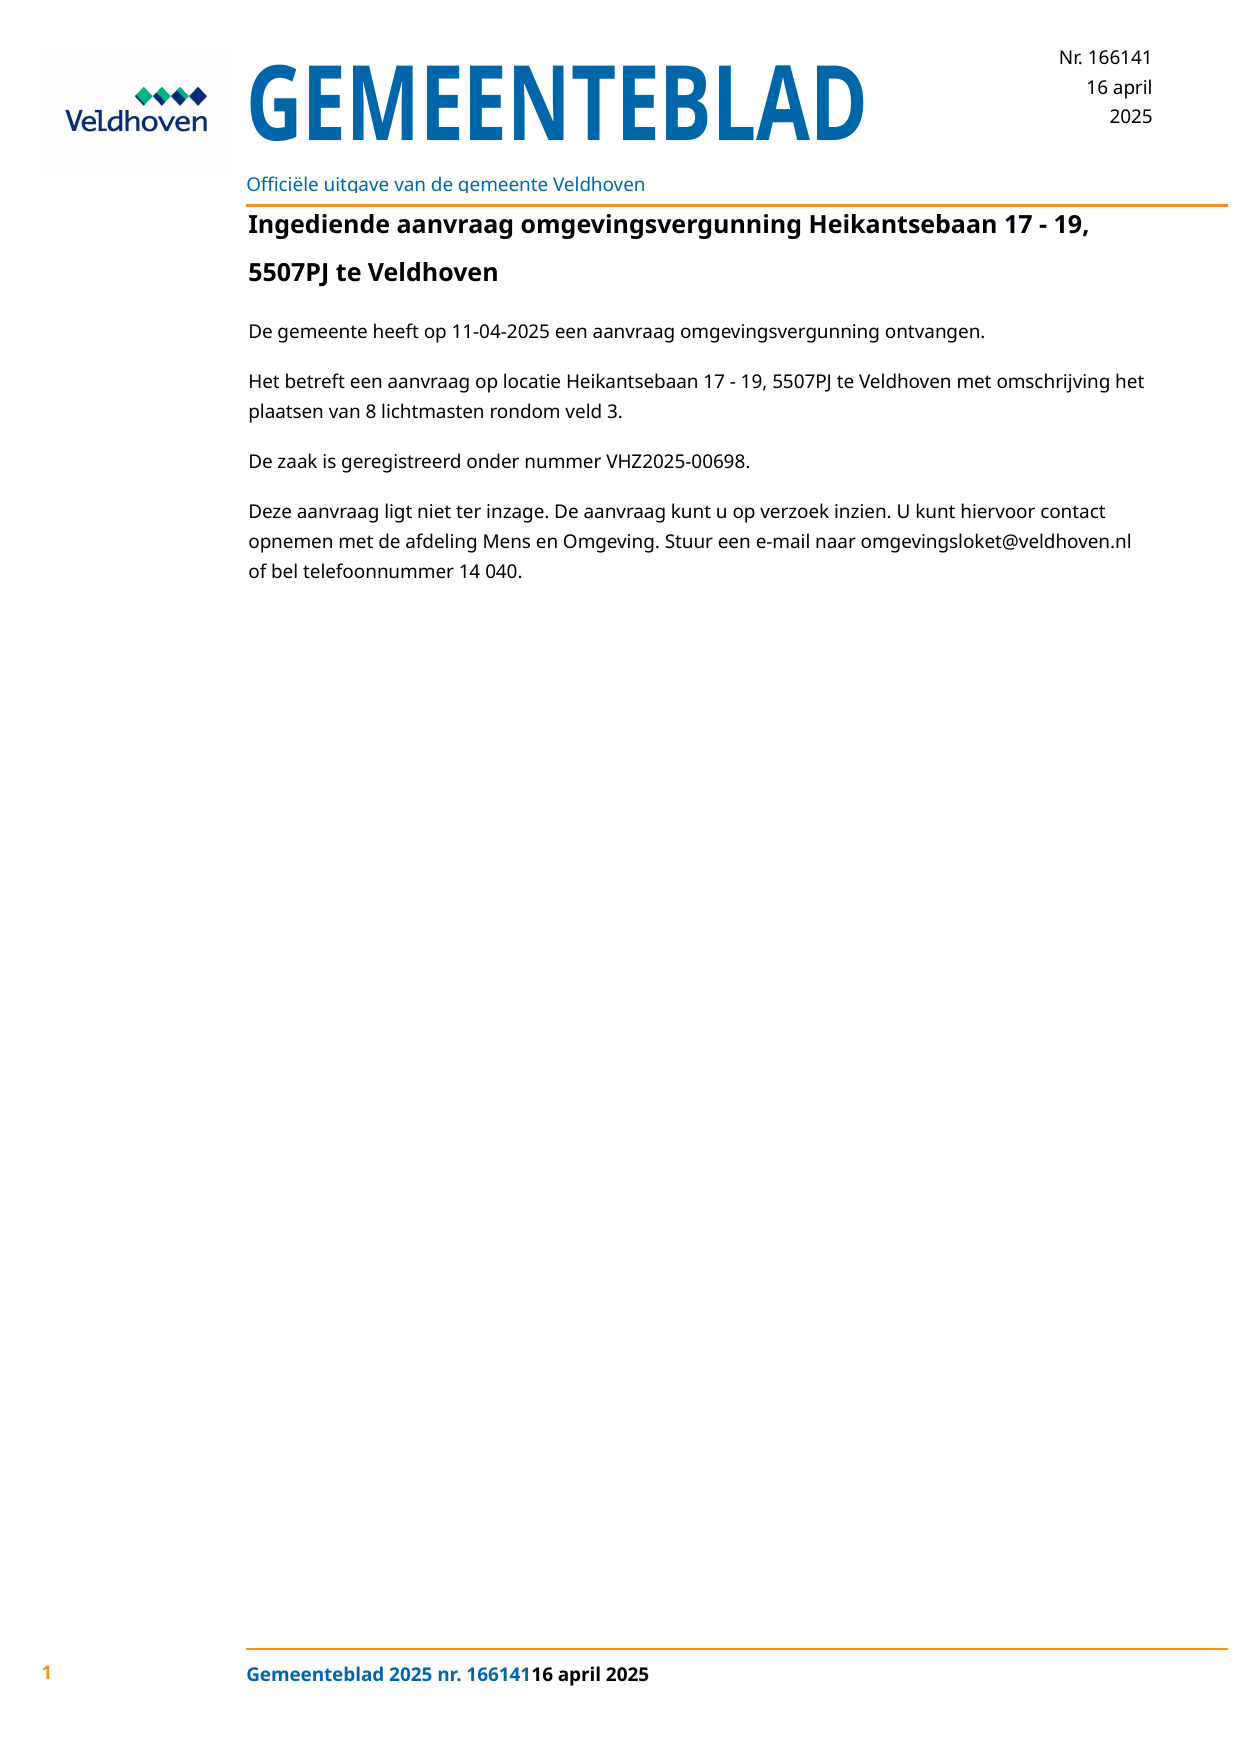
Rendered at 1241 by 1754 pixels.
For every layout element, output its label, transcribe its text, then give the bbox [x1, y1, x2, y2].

text Het betreft een aanvraag op locatie Heikantsebaan 17 - 19, 5507PJ te Veldhoven met omschrijving het plaatsen van 8 lichtmasten rondom veld 3. [248, 368, 1152, 424]
text De gemeente heeft op 11-04-2025 een aanvraag omgevingsvergunning ontvangen. [248, 318, 1152, 344]
text De zaak is geregistreerd onder nummer VHZ2025-00698. [248, 448, 1152, 474]
text Deze aanvraag ligt niet ter inzage. De aanvraag kunt u op verzoek inzien. U kunt hiervoor contact opnemen met de afdeling Mens en Omgeving. Stuur een e-mail naar omgevingsloket@veldhoven.nl of bel telefoonnummer 14 040. [248, 499, 1152, 584]
text Ingediende aanvraag omgevingsvergunning Heikantsebaan 17 - 19, 5507PJ te Veldhoven [248, 207, 1152, 288]
picture [41, 47, 231, 172]
